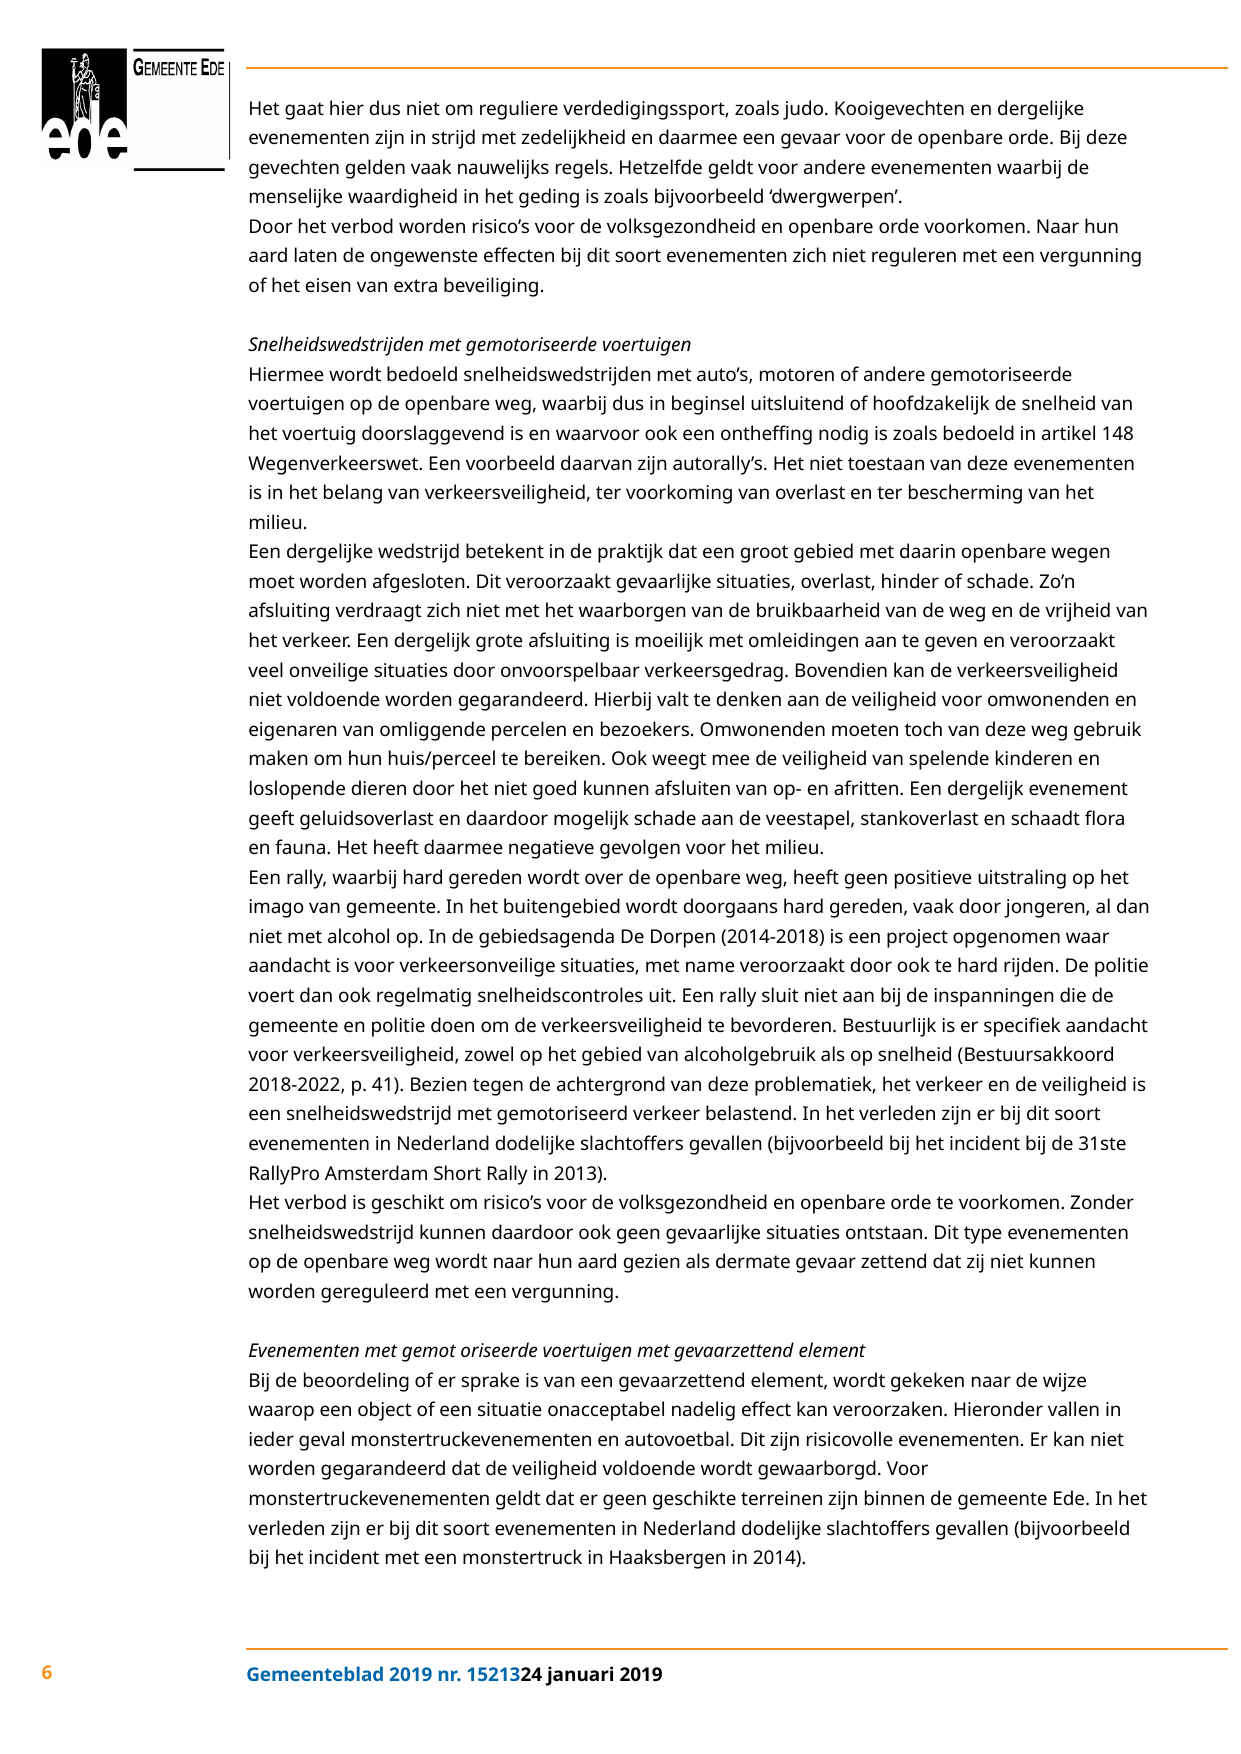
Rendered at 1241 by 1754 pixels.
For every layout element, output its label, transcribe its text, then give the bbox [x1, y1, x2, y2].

text Hiermee wordt bedoeld snelheidswedstrijden met auto’s, motoren of andere gemotoriseerde voertuigen op de openbare weg, waarbij dus in beginsel uitsluitend of hoofdzakelijk de snelheid van het voertuig doorslaggevend is en waarvoor ook een ontheffing nodig is zoals bedoeld in artikel 148 Wegenverkeerswet. Een voorbeeld daarvan zijn autorally’s. Het niet toestaan van deze evenementen is in het belang van verkeersveiligheid, ter voorkoming van overlast en ter bescherming van het milieu. [248, 361, 1152, 535]
text Het gaat hier dus niet om reguliere verdedigingssport, zoals judo. Kooigevechten en dergelijke evenementen zijn in strijd met zedelijkheid en daarmee een gevaar voor de openbare orde. Bij deze gevechten gelden vaak nauwelijks regels. Hetzelfde geldt voor andere evenementen waarbij de menselijke waardigheid in het geding is zoals bijvoorbeeld ‘dwergwerpen’. [248, 95, 1152, 209]
text Het verbod is geschikt om risico’s voor de volksgezondheid en openbare orde te voorkomen. Zonder snelheidswedstrijd kunnen daardoor ook geen gevaarlijke situaties ontstaan. Dit type evenementen op de openbare weg wordt naar hun aard gezien als dermate gevaar zettend dat zij niet kunnen worden gereguleerd met een vergunning. [248, 1189, 1152, 1304]
text Een rally, waarbij hard gereden wordt over de openbare weg, heeft geen positieve uitstraling op het imago van gemeente. In het buitengebied wordt doorgaans hard gereden, vaak door jongeren, al dan niet met alcohol op. In de gebiedsagenda De Dorpen (2014-2018) is een project opgenomen waar aandacht is voor verkeersonveilige situaties, met name veroorzaakt door ook te hard rijden. De politie voert dan ook regelmatig snelheidscontroles uit. Een rally sluit niet aan bij de inspanningen die de gemeente en politie doen om de verkeersveiligheid te bevorderen. Bestuurlijk is er specifiek aandacht voor verkeersveiligheid, zowel op het gebied van alcoholgebruik als op snelheid (Bestuursakkoord 2018-2022, p. 41). Bezien tegen de achtergrond van deze problematiek, het verkeer en de veiligheid is een snelheidswedstrijd met gemotoriseerd verkeer belastend. In het verleden zijn er bij dit soort evenementen in Nederland dodelijke slachtoffers gevallen (bijvoorbeeld bij het incident bij de 31ste RallyPro Amsterdam Short Rally in 2013). [248, 864, 1152, 1186]
text Door het verbod worden risico’s voor de volksgezondheid en openbare orde voorkomen. Naar hun aard laten de ongewenste effecten bij dit soort evenementen zich niet reguleren met een vergunning of het eisen van extra beveiliging. [248, 213, 1152, 298]
text Bij de beoordeling of er sprake is van een gevaarzettend element, wordt gekeken naar de wijze waarop een object of een situatie onacceptabel nadelig effect kan veroorzaken. Hieronder vallen in ieder geval monstertruckevenementen en autovoetbal. Dit zijn risicovolle evenementen. Er kan niet worden gegarandeerd dat de veiligheid voldoende wordt gewaarborgd. Voor monstertruckevenementen geldt dat er geen geschikte terreinen zijn binnen de gemeente Ede. In het verleden zijn er bij dit soort evenementen in Nederland dodelijke slachtoffers gevallen (bijvoorbeeld bij het incident met een monstertruck in Haaksbergen in 2014). [248, 1367, 1152, 1570]
text Een dergelijke wedstrijd betekent in de praktijk dat een groot gebied met daarin openbare wegen moet worden afgesloten. Dit veroorzaakt gevaarlijke situaties, overlast, hinder of schade. Zo’n afsluiting verdraagt zich niet met het waarborgen van de bruikbaarheid van de weg en de vrijheid van het verkeer. Een dergelijk grote afsluiting is moeilijk met omleidingen aan te geven en veroorzaakt veel onveilige situaties door onvoorspelbaar verkeersgedrag. Bovendien kan de verkeersveiligheid niet voldoende worden gegarandeerd. Hierbij valt te denken aan de veiligheid voor omwonenden en eigenaren van omliggende percelen en bezoekers. Omwonenden moeten toch van deze weg gebruik maken om hun huis/perceel te bereiken. Ook weegt mee de veiligheid van spelende kinderen en loslopende dieren door het niet goed kunnen afsluiten van op- en afritten. Een dergelijk evenement geeft geluidsoverlast en daardoor mogelijk schade aan de veestapel, stankoverlast en schaadt flora en fauna. Het heeft daarmee negatieve gevolgen voor het milieu. [248, 538, 1152, 860]
picture [41, 47, 231, 172]
text Snelheidswedstrijden met gemotoriseerde voertuigen [248, 331, 1152, 357]
text Evenementen met gemot oriseerde voertuigen met gevaarzettend element [248, 1337, 1152, 1363]
